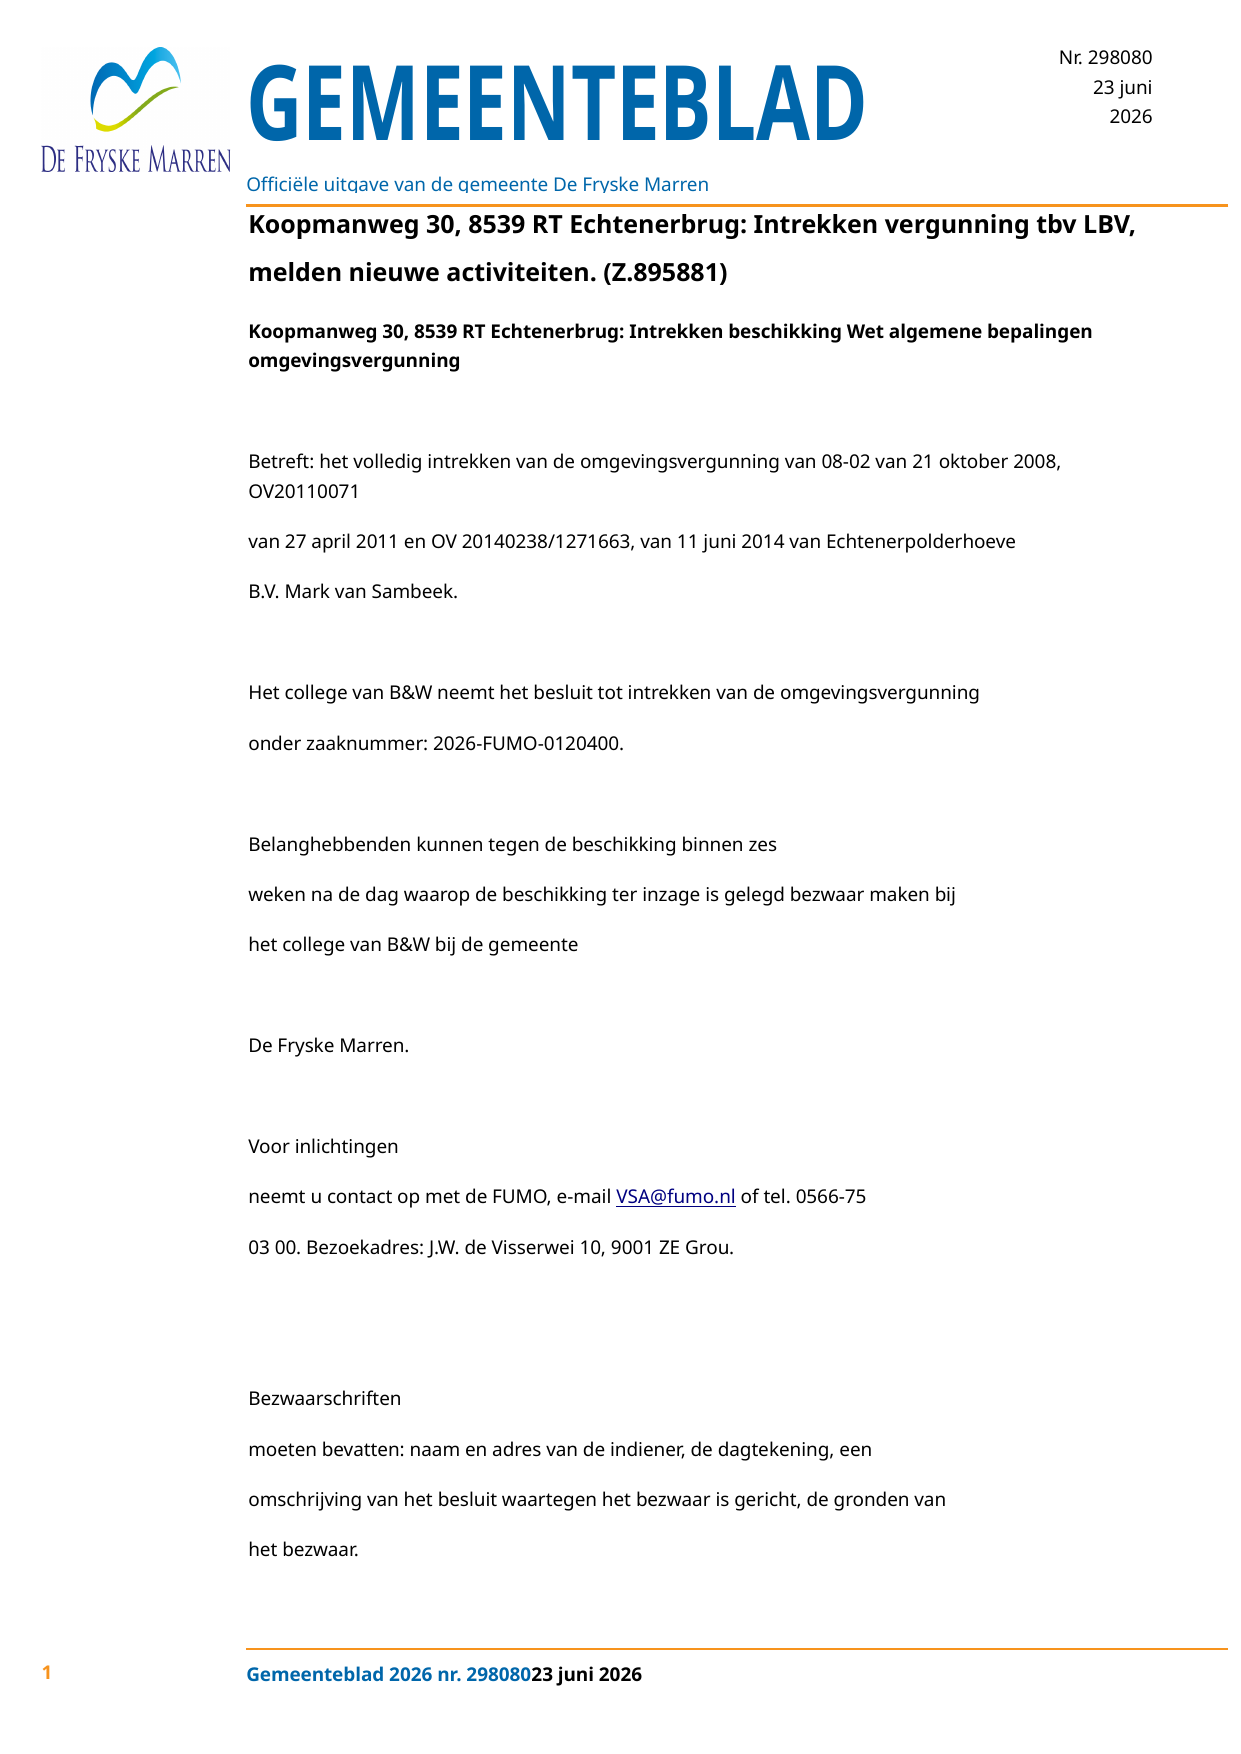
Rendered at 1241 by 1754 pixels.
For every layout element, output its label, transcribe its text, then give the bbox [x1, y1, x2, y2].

text Bezwaarschriften [248, 1385, 1152, 1411]
text moeten bevatten: naam en adres van de indiener, de dagtekening, een [248, 1436, 1152, 1462]
text Het college van B&W neemt het besluit tot intrekken van de omgevingsvergunning [248, 679, 1152, 705]
picture [41, 47, 231, 172]
text Koopmanweg 30, 8539 RT Echtenerbrug: Intrekken beschikking Wet algemene bepalingen omgevingsvergunning [248, 318, 1152, 373]
text omschrijving van het besluit waartegen het bezwaar is gericht, de gronden van [248, 1486, 1152, 1512]
text Belanghebbenden kunnen tegen de beschikking binnen zes [248, 831, 1152, 857]
text weken na de dag waarop de beschikking ter inzage is gelegd bezwaar maken bij [248, 881, 1152, 907]
text Betreft: het volledig intrekken van de omgevingsvergunning van 08-02 van 21 oktober 2008, OV20110071 [248, 448, 1152, 504]
text onder zaaknummer: 2026-FUMO-0120400. [248, 730, 1152, 756]
text 03 00. Bezoekadres: J.W. de Visserwei 10, 9001 ZE Grou. [248, 1234, 1152, 1260]
text Voor inlichtingen [248, 1133, 1152, 1159]
text het college van B&W bij de gemeente [248, 932, 1152, 957]
text het bezwaar. [248, 1537, 1152, 1562]
text van 27 april 2011 en OV 20140238/1271663, van 11 juni 2014 van Echtenerpolderhoeve [248, 528, 1152, 554]
text neemt u contact op met de FUMO, e-mail VSA@fumo.nl of tel. 0566-75 [248, 1184, 1152, 1209]
text De Fryske Marren. [248, 1032, 1152, 1058]
text Koopmanweg 30, 8539 RT Echtenerbrug: Intrekken vergunning tbv LBV, melden nieuwe activiteiten. (Z.895881) [248, 207, 1152, 288]
text B.V. Mark van Sambeek. [248, 579, 1152, 604]
